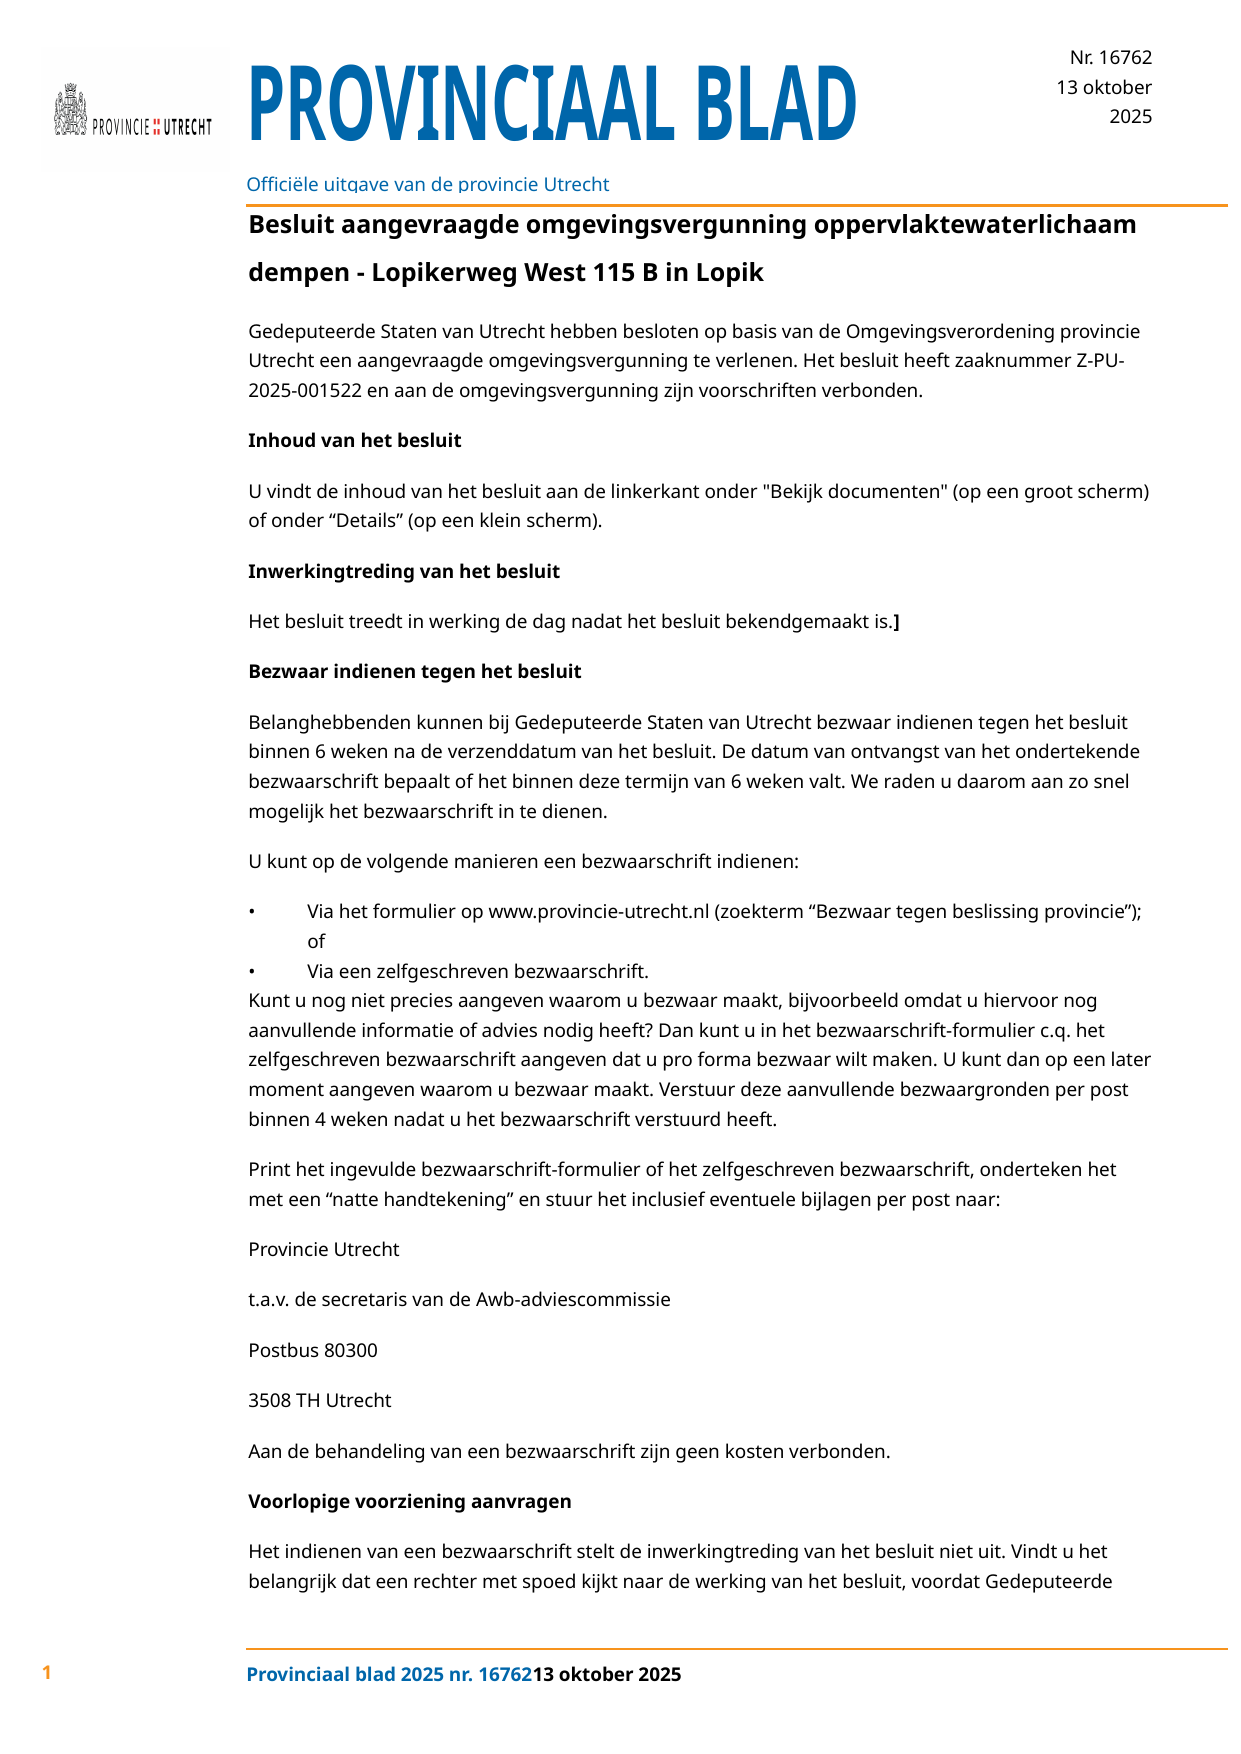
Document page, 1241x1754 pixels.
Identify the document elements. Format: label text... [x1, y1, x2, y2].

text Kunt u nog niet precies aangeven waarom u bezwaar maakt, bijvoorbeeld omdat u hiervoor nog aanvullende informatie of advies nodig heeft? Dan kunt u in het bezwaarschrift-formulier c.q. het zelfgeschreven bezwaarschrift aangeven dat u pro forma bezwaar wilt maken. U kunt dan op een later moment aangeven waarom u bezwaar maakt. Verstuur deze aanvullende bezwaargronden per post binnen 4 weken nadat u het bezwaarschrift verstuurd heeft. [248, 987, 1152, 1132]
text Besluit aangevraagde omgevingsvergunning oppervlaktewaterlichaam dempen - Lopikerweg West 115 B in Lopik [248, 207, 1152, 288]
text Inhoud van het besluit [248, 427, 1152, 453]
text Provincie Utrecht [248, 1236, 1152, 1262]
picture [41, 47, 231, 172]
text Aan de behandeling van een bezwaarschrift zijn geen kosten verbonden. [248, 1438, 1152, 1464]
text Het indienen van een bezwaarschrift stelt de inwerkingtreding van het besluit niet uit. Vindt u het belangrijk dat een rechter met spoed kijkt naar de werking van het besluit, voordat Gedeputeerde [248, 1539, 1152, 1594]
text Gedeputeerde Staten van Utrecht hebben besloten op basis van de Omgevingsverordening provincie Utrecht een aangevraagde omgevingsvergunning te verlenen. Het besluit heeft zaaknummer Z-PU-2025-001522 en aan de omgevingsvergunning zijn voorschriften verbonden. [248, 318, 1152, 403]
text t.a.v. de secretaris van de Awb-adviescommissie [248, 1287, 1152, 1312]
text Voorlopige voorziening aanvragen [248, 1488, 1152, 1514]
text U vindt de inhoud van het besluit aan de linkerkant onder "Bekijk documenten" (op een groot scherm) of onder “Details” (op een klein scherm). [248, 478, 1152, 533]
text Inwerkingtreding van het besluit [248, 558, 1152, 584]
text Belanghebbenden kunnen bij Gedeputeerde Staten van Utrecht bezwaar indienen tegen het besluit binnen 6 weken na de verzenddatum van het besluit. De datum van ontvangst van het ondertekende bezwaarschrift bepaalt of het binnen deze termijn van 6 weken valt. We raden u daarom aan zo snel mogelijk het bezwaarschrift in te dienen. [248, 709, 1152, 824]
list Via een zelfgeschreven bezwaarschrift. [248, 958, 1152, 984]
text Postbus 80300 [248, 1337, 1152, 1363]
list Via het formulier op www.provincie-utrecht.nl (zoekterm “Bezwaar tegen beslissing provincie”); of [248, 899, 1152, 954]
text Het besluit treedt in werking de dag nadat het besluit bekendgemaakt is.] [248, 608, 1152, 634]
text Bezwaar indienen tegen het besluit [248, 659, 1152, 684]
text 3508 TH Utrecht [248, 1387, 1152, 1413]
text U kunt op de volgende manieren een bezwaarschrift indienen: [248, 848, 1152, 874]
text Print het ingevulde bezwaarschrift-formulier of het zelfgeschreven bezwaarschrift, onderteken het met een “natte handtekening” en stuur het inclusief eventuele bijlagen per post naar: [248, 1156, 1152, 1212]
